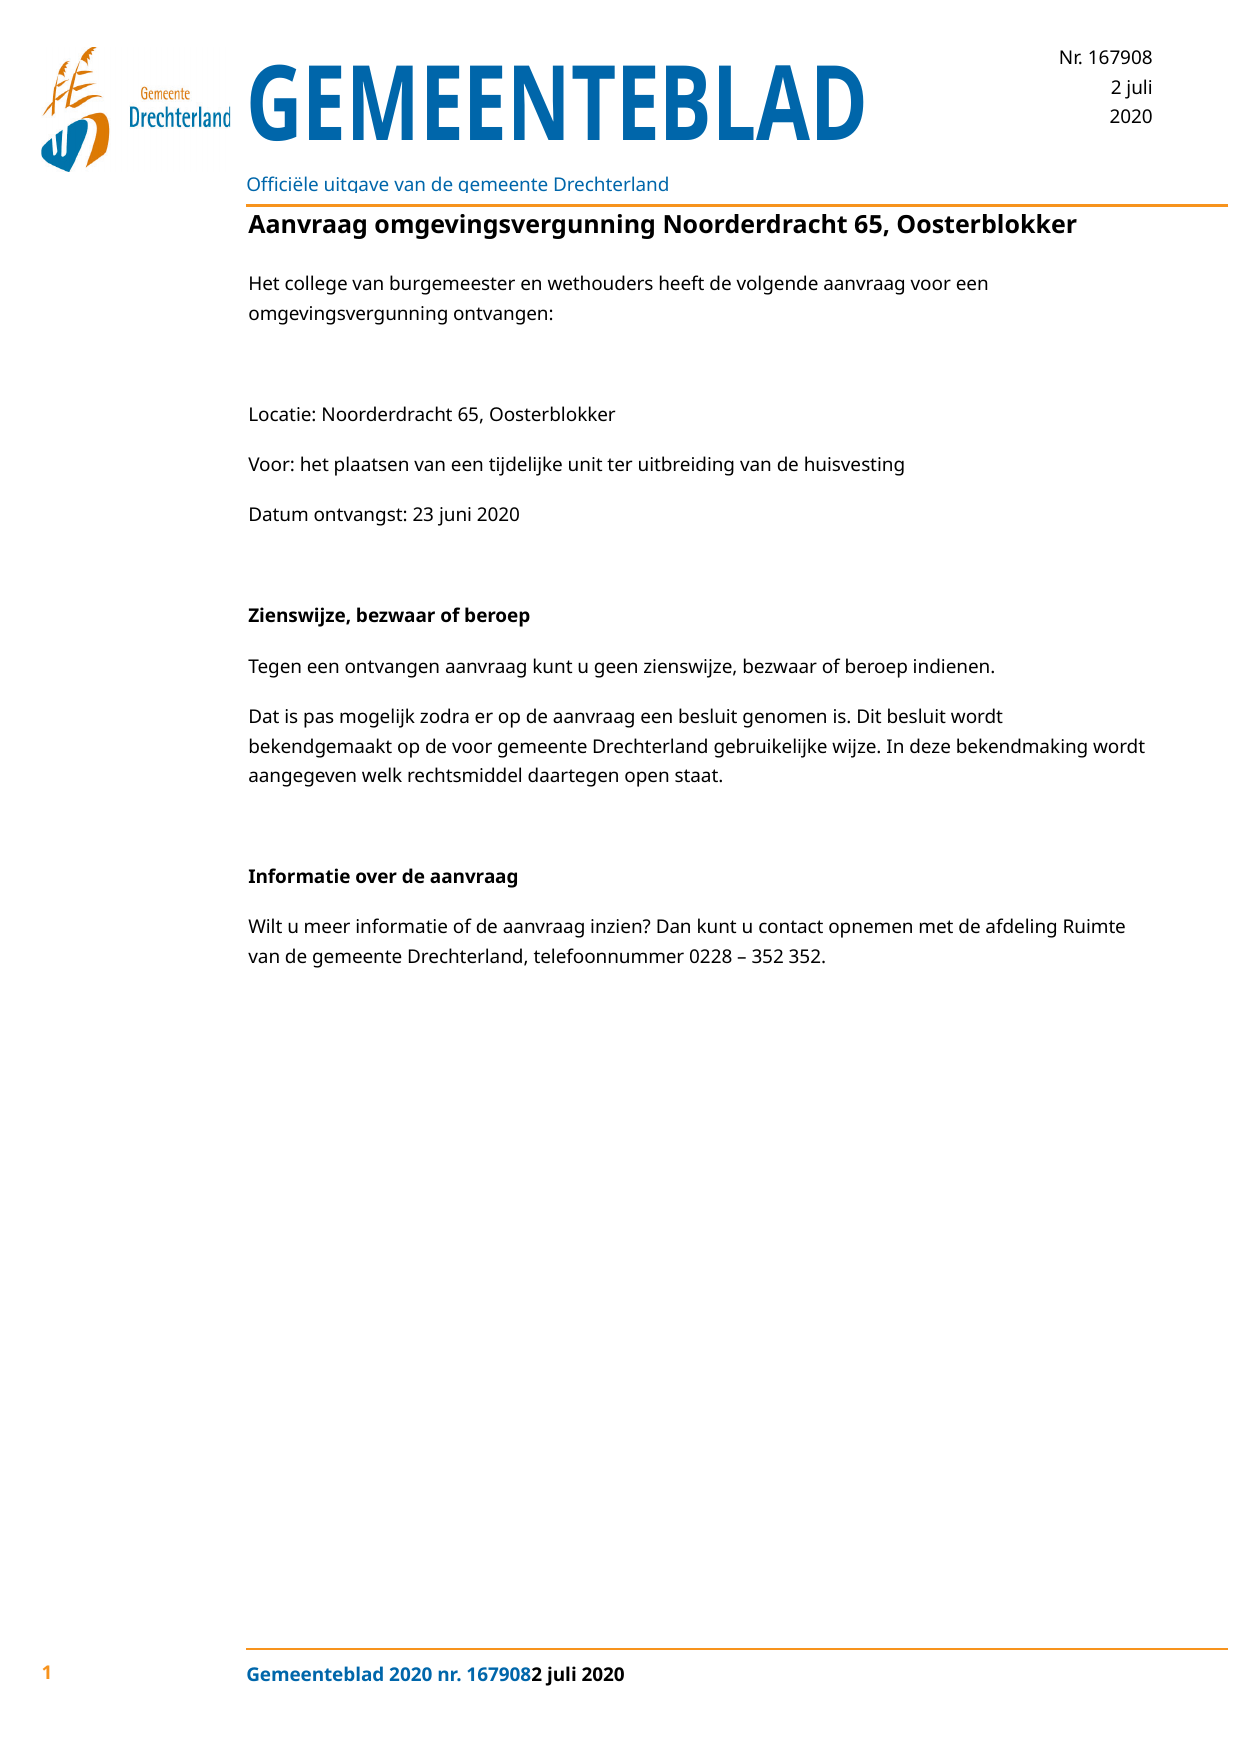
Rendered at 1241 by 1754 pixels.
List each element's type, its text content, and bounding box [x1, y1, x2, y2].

text Tegen een ontvangen aanvraag kunt u geen zienswijze, bezwaar of beroep indienen. [248, 653, 1152, 678]
text Zienswijze, bezwaar of beroep [248, 602, 1152, 628]
text Datum ontvangst: 23 juni 2020 [248, 502, 1152, 527]
text Informatie over de aanvraag [248, 863, 1152, 889]
text Dat is pas mogelijk zodra er op de aanvraag een besluit genomen is. Dit besluit wordt bekendgemaakt op de voor gemeente Drechterland gebruikelijke wijze. In deze bekendmaking wordt aangegeven welk rechtsmiddel daartegen open staat. [248, 703, 1152, 788]
picture [41, 158, 64, 172]
text Aanvraag omgevingsvergunning Noorderdracht 65, Oosterblokker [248, 207, 1152, 241]
text Wilt u meer informatie of de aanvraag inzien? Dan kunt u contact opnemen met de afdeling Ruimte van de gemeente Drechterland, telefoonnummer 0228 – 352 352. [248, 914, 1152, 969]
picture [226, 115, 231, 124]
text Voor: het plaatsen van een tijdelijke unit ter uitbreiding van de huisvesting [248, 451, 1152, 477]
text Het college van burgemeester en wethouders heeft de volgende aanvraag voor een omgevingsvergunning ontvangen: [248, 270, 1152, 326]
text Locatie: Noorderdracht 65, Oosterblokker [248, 401, 1152, 426]
picture [41, 47, 231, 172]
